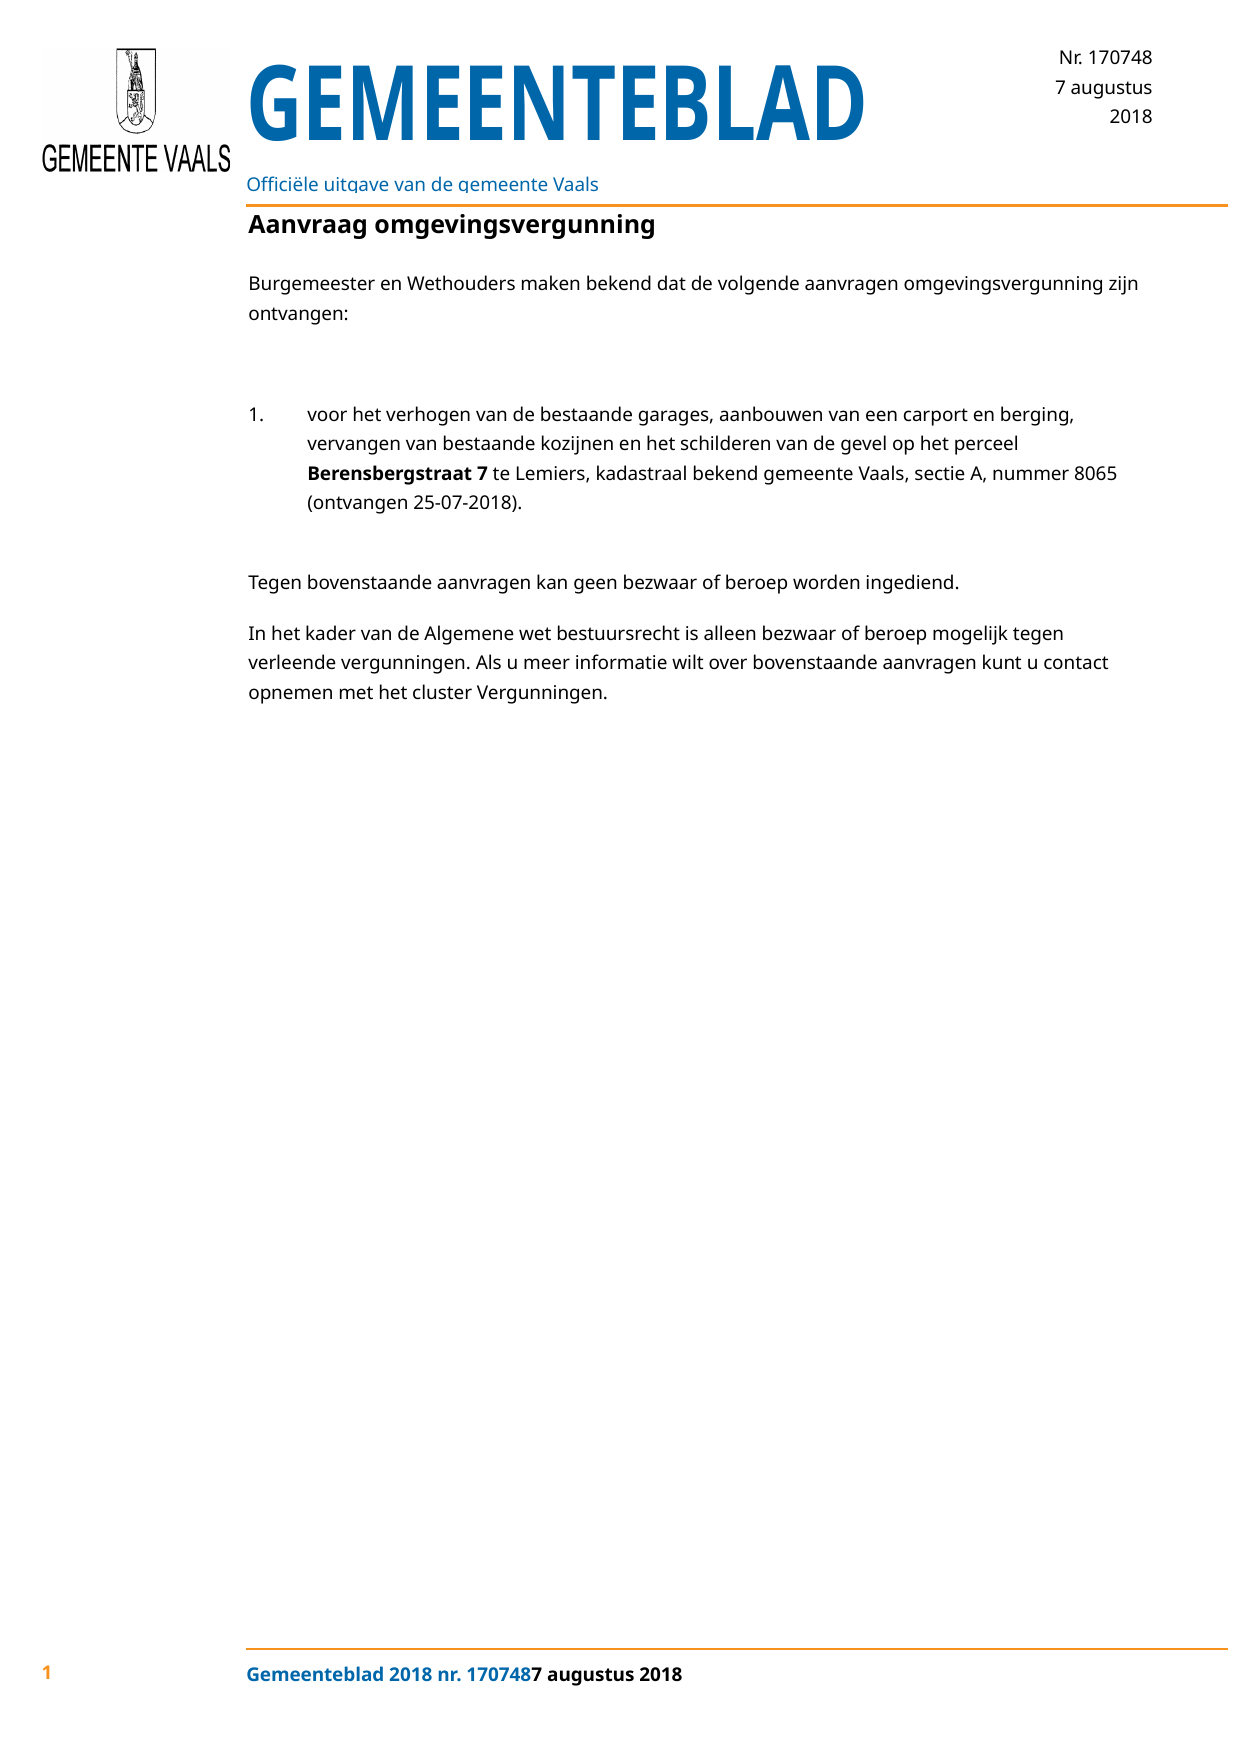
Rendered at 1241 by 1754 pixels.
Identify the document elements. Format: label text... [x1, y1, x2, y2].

picture [41, 47, 231, 172]
list voor het verhogen van de bestaande garages, aanbouwen van een carport en berging, vervangen van bestaande kozijnen en het schilderen van de gevel op het perceel Berensbergstraat 7 te Lemiers, kadastraal bekend gemeente Vaals, sectie A, nummer 8065 (ontvangen 25-07-2018). [248, 401, 1152, 515]
text Aanvraag omgevingsvergunning [248, 207, 1152, 241]
text Tegen bovenstaande aanvragen kan geen bezwaar of beroep worden ingediend. [248, 569, 1152, 595]
text Burgemeester en Wethouders maken bekend dat de volgende aanvragen omgevingsvergunning zijn ontvangen: [248, 270, 1152, 326]
text In het kader van de Algemene wet bestuursrecht is alleen bezwaar of beroep mogelijk tegen verleende vergunningen. Als u meer informatie wilt over bovenstaande aanvragen kunt u contact opnemen met het cluster Vergunningen. [248, 620, 1152, 705]
